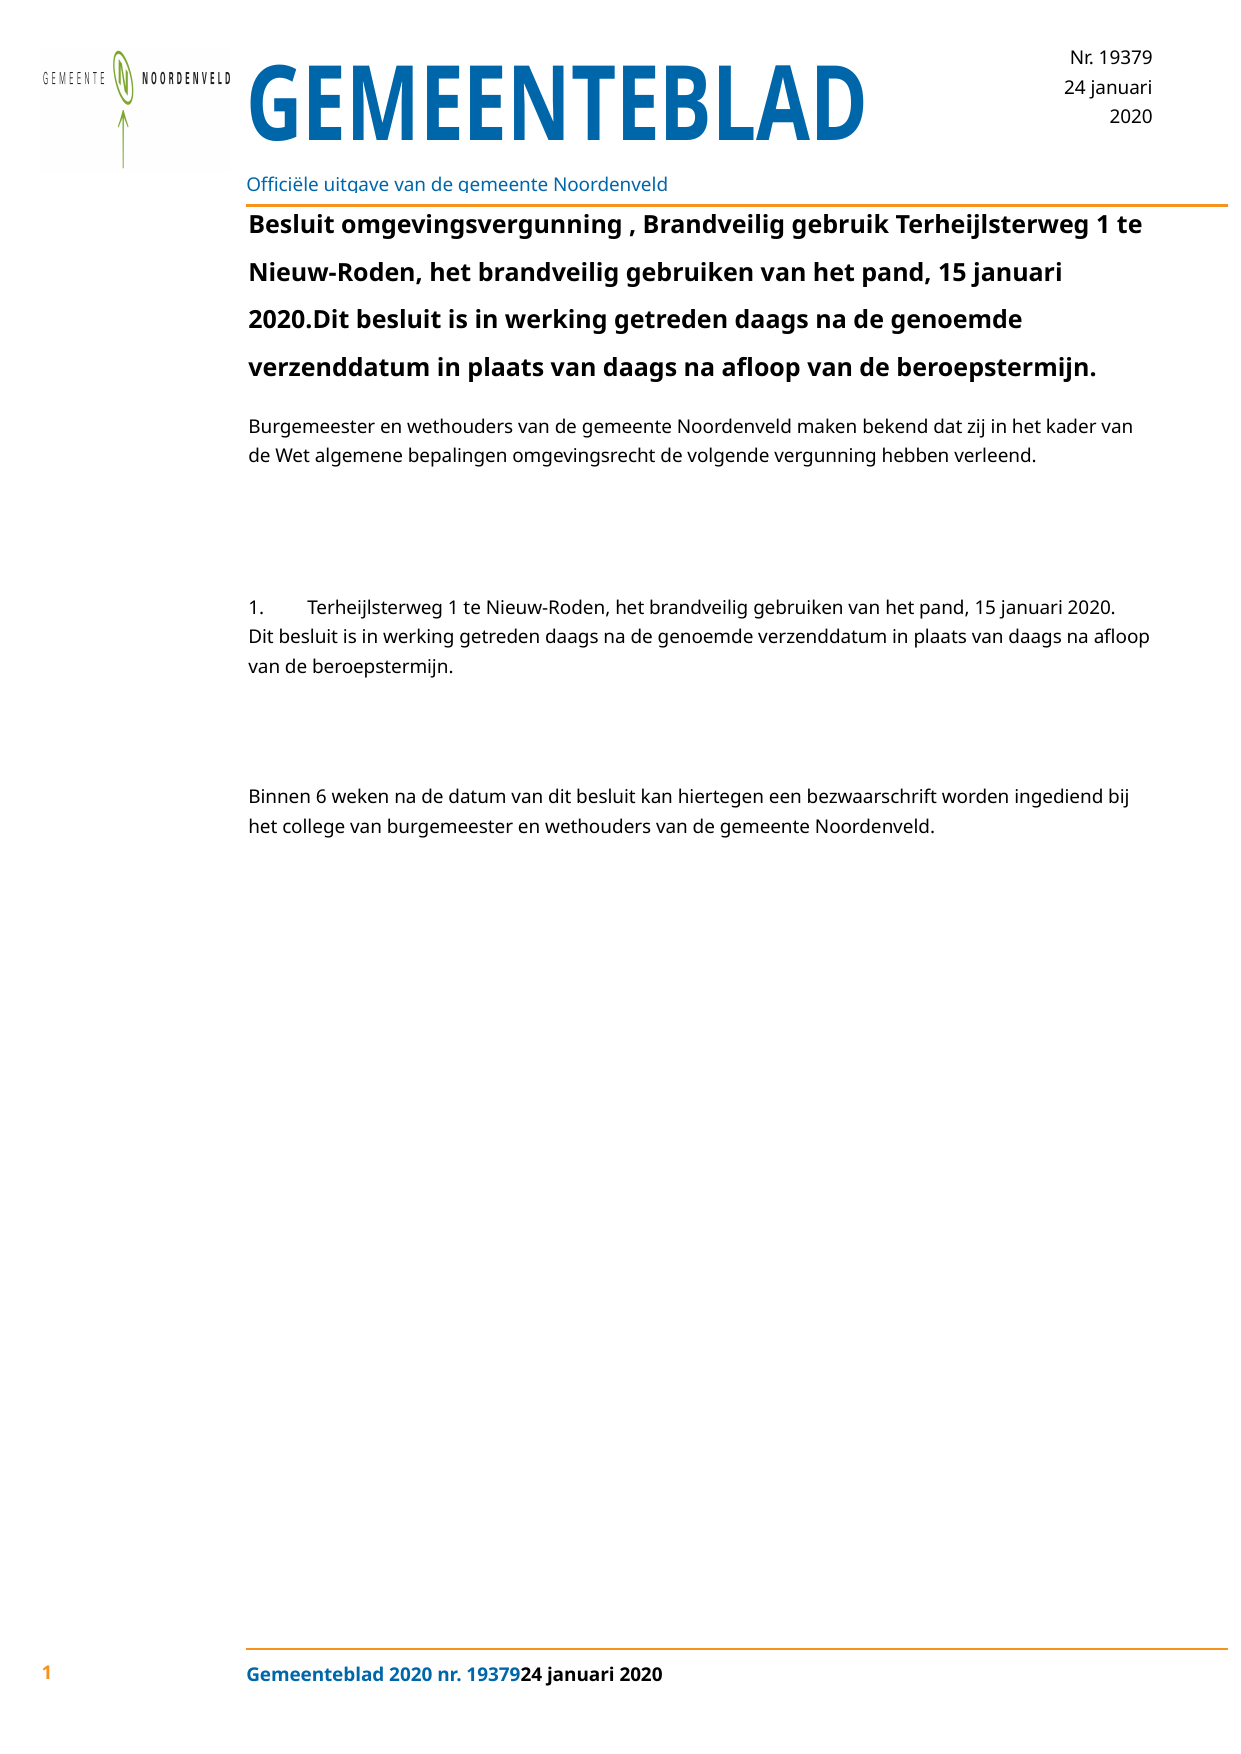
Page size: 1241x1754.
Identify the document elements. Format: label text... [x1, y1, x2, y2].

text Besluit omgevingsvergunning , Brandveilig gebruik Terheijlsterweg 1 te Nieuw-Roden, het brandveilig gebruiken van het pand, 15 januari 2020.Dit besluit is in werking getreden daags na de genoemde verzenddatum in plaats van daags na afloop van de beroepstermijn. [248, 207, 1152, 384]
text Dit besluit is in werking getreden daags na de genoemde verzenddatum in plaats van daags na afloop van de beroepstermijn. [248, 623, 1152, 679]
text Burgemeester en wethouders van de gemeente Noordenveld maken bekend dat zij in het kader van de Wet algemene bepalingen omgevingsrecht de volgende vergunning hebben verleend. [248, 413, 1152, 468]
list Terheijlsterweg 1 te Nieuw-Roden, het brandveilig gebruiken van het pand, 15 januari 2020. [248, 594, 1152, 620]
text Binnen 6 weken na de datum van dit besluit kan hiertegen een bezwaarschrift worden ingediend bij het college van burgemeester en wethouders van de gemeente Noordenveld. [248, 783, 1152, 839]
picture [41, 47, 231, 172]
